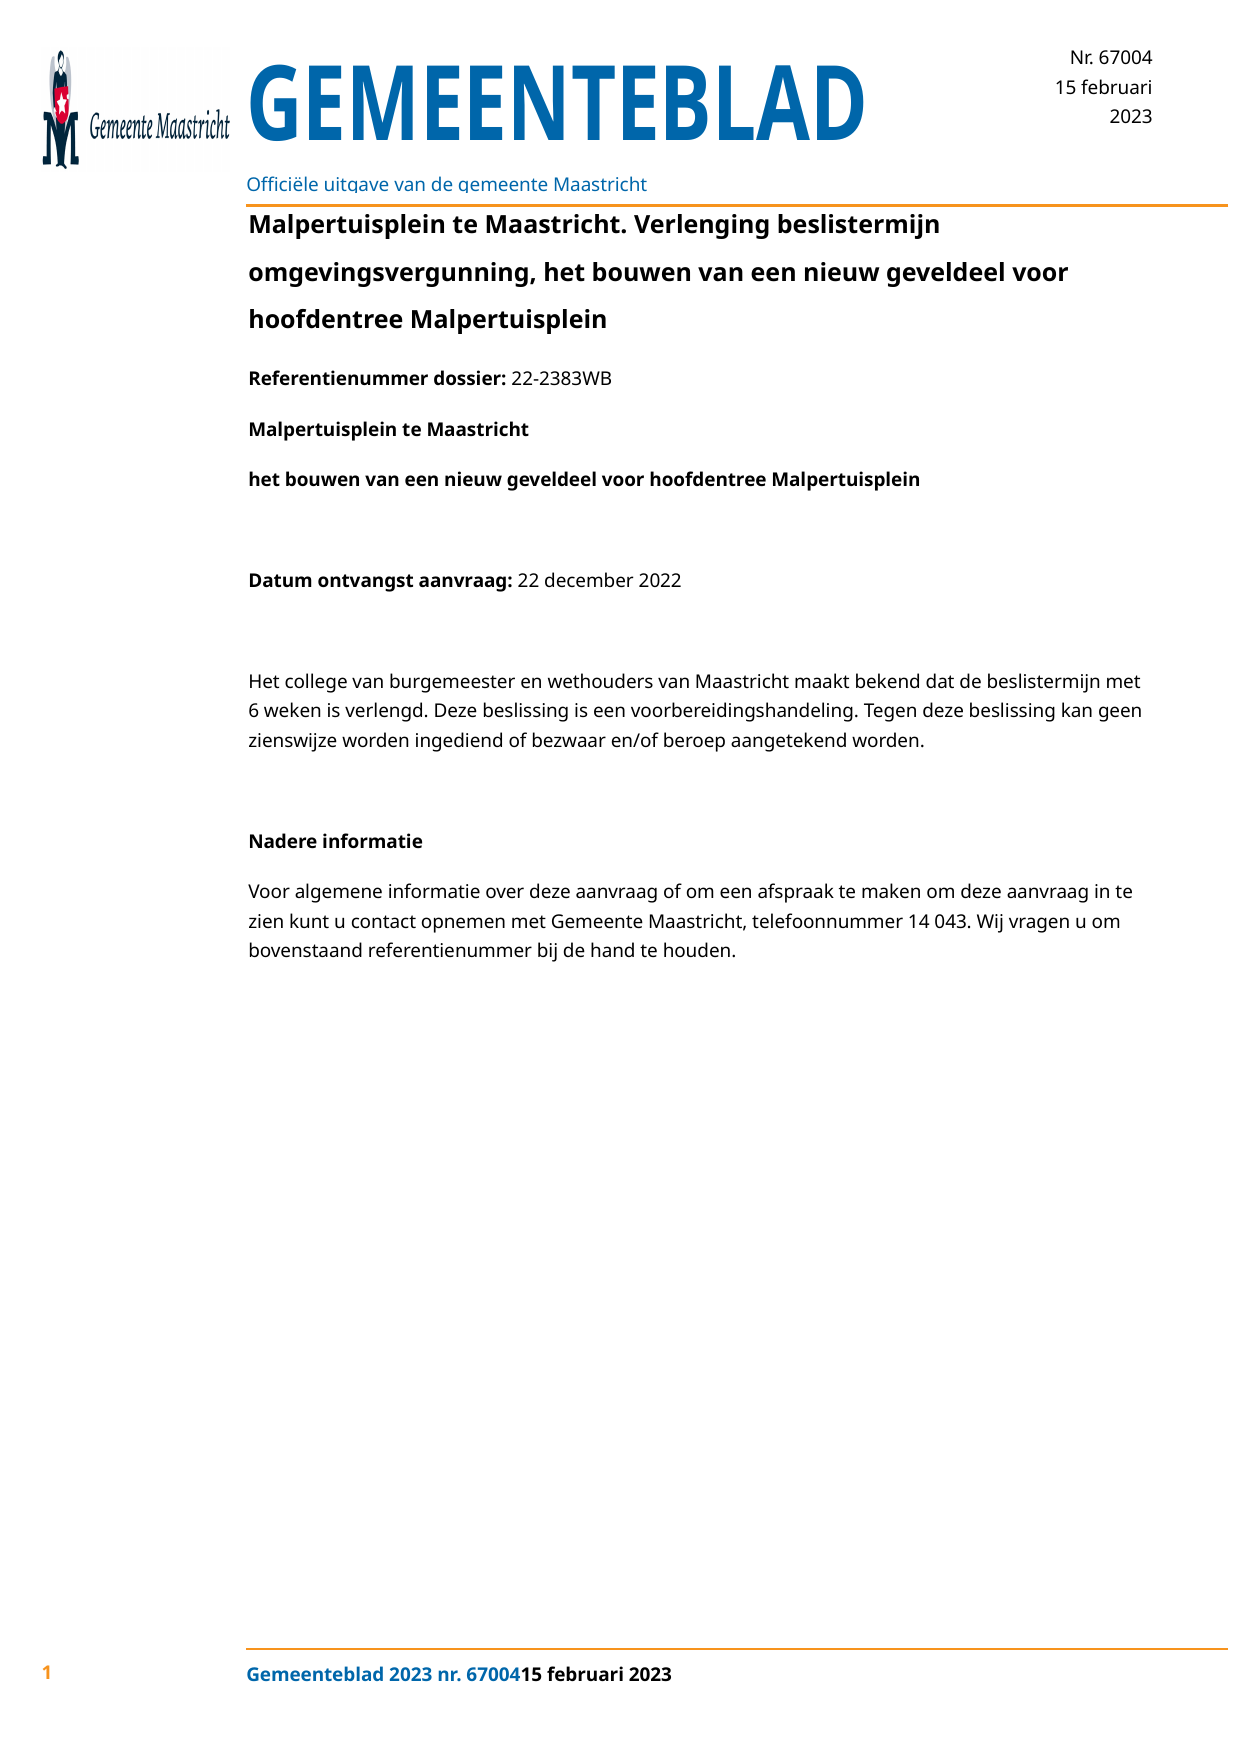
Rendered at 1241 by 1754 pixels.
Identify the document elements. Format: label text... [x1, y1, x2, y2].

text Datum ontvangst aanvraag: 22 december 2022 [248, 567, 1152, 593]
text Malpertuisplein te Maastricht [248, 416, 1152, 442]
text Voor algemene informatie over deze aanvraag of om een afspraak te maken om deze aanvraag in te zien kunt u contact opnemen met Gemeente Maastricht, telefoonnummer 14 043. Wij vragen u om bovenstaand referentienummer bij de hand te houden. [248, 878, 1152, 963]
text Nadere informatie [248, 828, 1152, 854]
text Malpertuisplein te Maastricht. Verlenging beslistermijn omgevingsvergunning, het bouwen van een nieuw geveldeel voor hoofdentree Malpertuisplein [248, 207, 1152, 336]
picture [41, 47, 231, 172]
text het bouwen van een nieuw geveldeel voor hoofdentree Malpertuisplein [248, 466, 1152, 492]
text Het college van burgemeester en wethouders van Maastricht maakt bekend dat de beslistermijn met 6 weken is verlengd. Deze beslissing is een voorbereidingshandeling. Tegen deze beslissing kan geen zienswijze worden ingediend of bezwaar en/of beroep aangetekend worden. [248, 668, 1152, 753]
text Referentienummer dossier: 22-2383WB [248, 366, 1152, 391]
